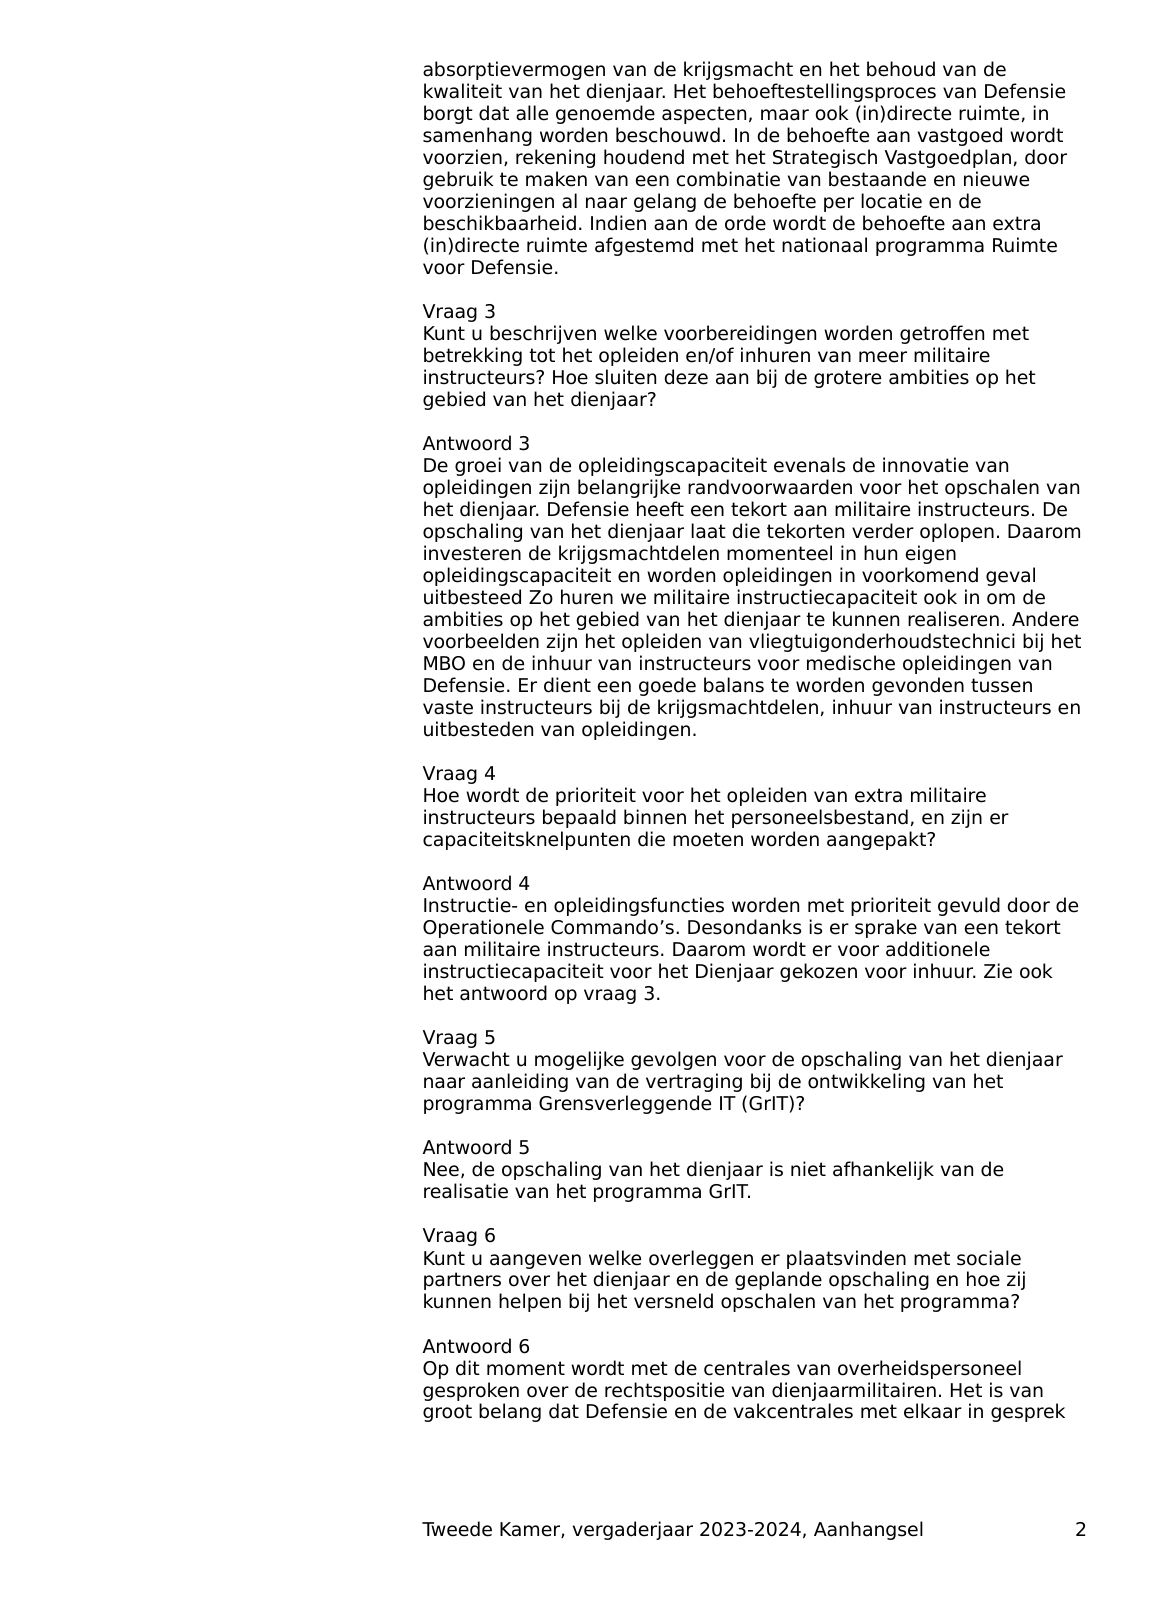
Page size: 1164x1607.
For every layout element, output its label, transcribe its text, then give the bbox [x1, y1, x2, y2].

text Antwoord 6 [422, 1336, 1087, 1357]
text Antwoord 3 [422, 433, 1087, 455]
text Kunt u beschrijven welke voorbereidingen worden getroffen met betrekking tot het opleiden en/of inhuren van meer militaire instructeurs? Hoe sluiten deze aan bij de grotere ambities op het gebied van het dienjaar? [422, 323, 1087, 411]
text De groei van de opleidingscapaciteit evenals de innovatie van opleidingen zijn belangrijke randvoorwaarden voor het opschalen van het dienjaar. Defensie heeft een tekort aan militaire instructeurs. De opschaling van het dienjaar laat die tekorten verder oplopen. Daarom investeren de krijgsmachtdelen momenteel in hun eigen opleidingscapaciteit en worden opleidingen in voorkomend geval uitbesteed Zo huren we militaire instructiecapaciteit ook in om de ambities op het gebied van het dienjaar te kunnen realiseren. Andere voorbeelden zijn het opleiden van vliegtuigonderhoudstechnici bij het MBO en de inhuur van instructeurs voor medische opleidingen van Defensie. Er dient een goede balans te worden gevonden tussen vaste instructeurs bij de krijgsmachtdelen, inhuur van instructeurs en uitbesteden van opleidingen. [422, 455, 1087, 741]
text Kunt u aangeven welke overleggen er plaatsvinden met sociale partners over het dienjaar en de geplande opschaling en hoe zij kunnen helpen bij het versneld opschalen van het programma? [422, 1247, 1087, 1313]
text Instructie- en opleidingsfuncties worden met prioriteit gevuld door de Operationele Commando’s. Desondanks is er sprake van een tekort aan militaire instructeurs. Daarom wordt er voor additionele instructiecapaciteit voor het Dienjaar gekozen voor inhuur. Zie ook het antwoord op vraag 3. [422, 895, 1087, 1005]
text Antwoord 5 [422, 1137, 1087, 1159]
text absorptievermogen van de krijgsmacht en het behoud van de kwaliteit van het dienjaar. Het behoeftestellingsproces van Defensie borgt dat alle genoemde aspecten, maar ook (in)directe ruimte, in samenhang worden beschouwd. In de behoefte aan vastgoed wordt voorzien, rekening houdend met het Strategisch Vastgoedplan, door gebruik te maken van een combinatie van bestaande en nieuwe voorzieningen al naar gelang de behoefte per locatie en de beschikbaarheid. Indien aan de orde wordt de behoefte aan extra (in)directe ruimte afgestemd met het nationaal programma Ruimte voor Defensie. [422, 59, 1087, 279]
text Vraag 3 [422, 301, 1087, 323]
text Op dit moment wordt met de centrales van overheidspersoneel gesproken over de rechtspositie van dienjaarmilitairen. Het is van groot belang dat Defensie en de vakcentrales met elkaar in gesprek [422, 1357, 1087, 1423]
text Hoe wordt de prioriteit voor het opleiden van extra militaire instructeurs bepaald binnen het personeelsbestand, en zijn er capaciteitsknelpunten die moeten worden aangepakt? [422, 785, 1087, 851]
text Vraag 5 [422, 1027, 1087, 1049]
text Antwoord 4 [422, 873, 1087, 895]
text Verwacht u mogelijke gevolgen voor de opschaling van het dienjaar naar aanleiding van de vertraging bij de ontwikkeling van het programma Grensverleggende IT (GrIT)? [422, 1049, 1087, 1115]
text Vraag 6 [422, 1225, 1087, 1247]
text Vraag 4 [422, 763, 1087, 785]
text Nee, de opschaling van het dienjaar is niet afhankelijk van de realisatie van het programma GrIT. [422, 1159, 1087, 1203]
